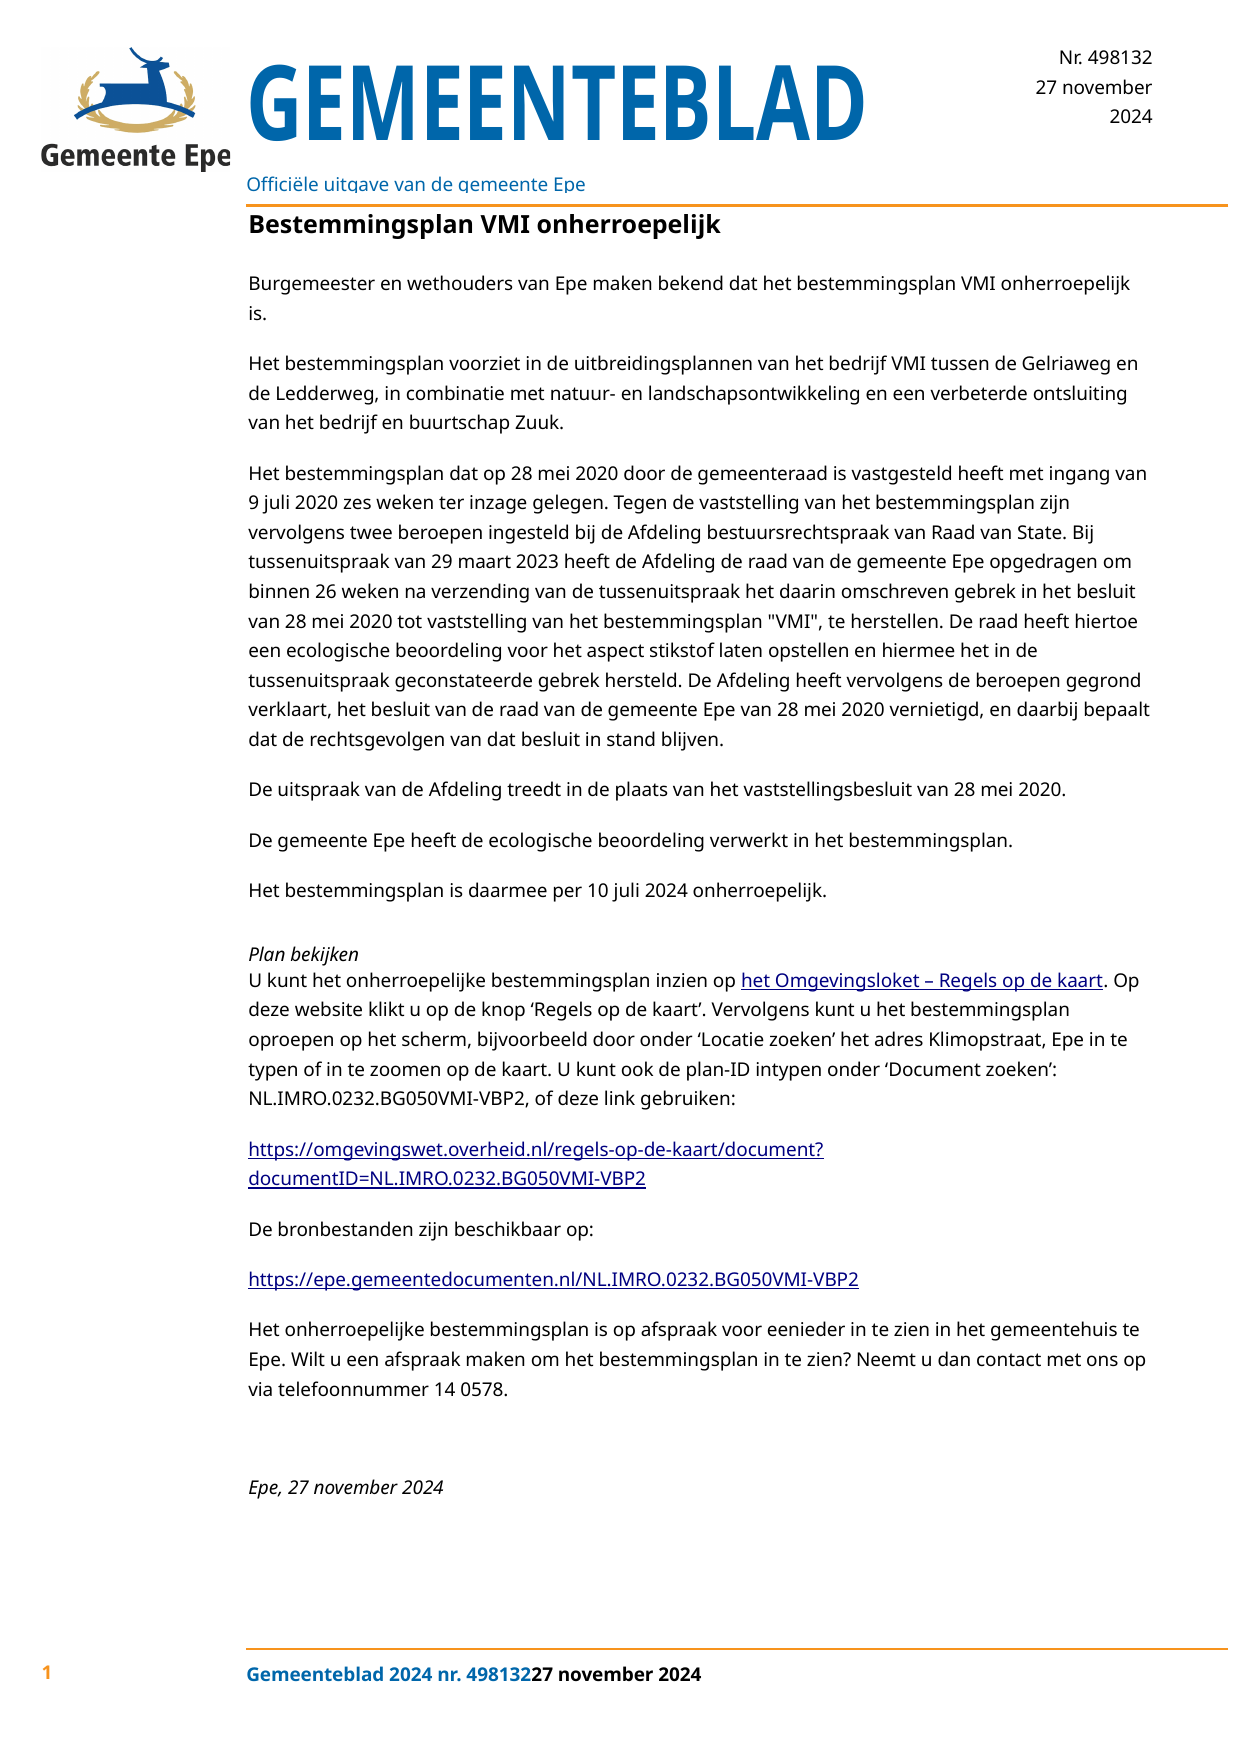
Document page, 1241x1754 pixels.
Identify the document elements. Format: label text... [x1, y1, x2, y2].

text De gemeente Epe heeft de ecologische beoordeling verwerkt in het bestemmingsplan. [248, 827, 1152, 853]
text Bestemmingsplan VMI onherroepelijk [248, 207, 1152, 241]
text Het onherroepelijke bestemmingsplan is op afspraak voor eenieder in te zien in het gemeentehuis te Epe. Wilt u een afspraak maken om het bestemmingsplan in te zien? Neemt u dan contact met ons op via telefoonnummer 14 0578. [248, 1317, 1152, 1402]
text Burgemeester en wethouders van Epe maken bekend dat het bestemmingsplan VMI onherroepelijk is. [248, 270, 1152, 326]
text https://epe.gemeentedocumenten.nl/NL.IMRO.0232.BG050VMI-VBP2 [248, 1266, 1152, 1292]
text Plan bekijken [248, 941, 1152, 967]
picture [41, 47, 231, 172]
text De bronbestanden zijn beschikbaar op: [248, 1216, 1152, 1242]
text De uitspraak van de Afdeling treedt in de plaats van het vaststellingsbesluit van 28 mei 2020. [248, 777, 1152, 802]
text Het bestemmingsplan dat op 28 mei 2020 door de gemeenteraad is vastgesteld heeft met ingang van 9 juli 2020 zes weken ter inzage gelegen. Tegen de vaststelling van het bestemmingsplan zijn vervolgens twee beroepen ingesteld bij de Afdeling bestuursrechtspraak van Raad van State. Bij tussenuitspraak van 29 maart 2023 heeft de Afdeling de raad van de gemeente Epe opgedragen om binnen 26 weken na verzending van de tussenuitspraak het daarin omschreven gebrek in het besluit van 28 mei 2020 tot vaststelling van het bestemmingsplan "VMI", te herstellen. De raad heeft hiertoe een ecologische beoordeling voor het aspect stikstof laten opstellen en hiermee het in de tussenuitspraak geconstateerde gebrek hersteld. De Afdeling heeft vervolgens de beroepen gegrond verklaart, het besluit van de raad van de gemeente Epe van 28 mei 2020 vernietigd, en daarbij bepaalt dat de rechtsgevolgen van dat besluit in stand blijven. [248, 460, 1152, 752]
text https://omgevingswet.overheid.nl/regels-op-de-kaart/document?documentID=NL.IMRO.0232.BG050VMI-VBP2 [248, 1136, 1152, 1191]
text Het bestemmingsplan voorziet in de uitbreidingsplannen van het bedrijf VMI tussen de Gelriaweg en de Ledderweg, in combinatie met natuur- en landschapsontwikkeling en een verbeterde ontsluiting van het bedrijf en buurtschap Zuuk. [248, 350, 1152, 435]
text Het bestemmingsplan is daarmee per 10 juli 2024 onherroepelijk. [248, 877, 1152, 903]
text Epe, 27 november 2024 [248, 1474, 1152, 1500]
text U kunt het onherroepelijke bestemmingsplan inzien op het Omgevingsloket – Regels op de kaart. Op deze website klikt u op de knop ‘Regels op de kaart’. Vervolgens kunt u het bestemmingsplan oproepen op het scherm, bijvoorbeeld door onder ‘Locatie zoeken’ het adres Klimopstraat, Epe in te typen of in te zoomen op de kaart. U kunt ook de plan-ID intypen onder ‘Document zoeken’: NL.IMRO.0232.BG050VMI-VBP2, of deze link gebruiken: [248, 967, 1152, 1111]
